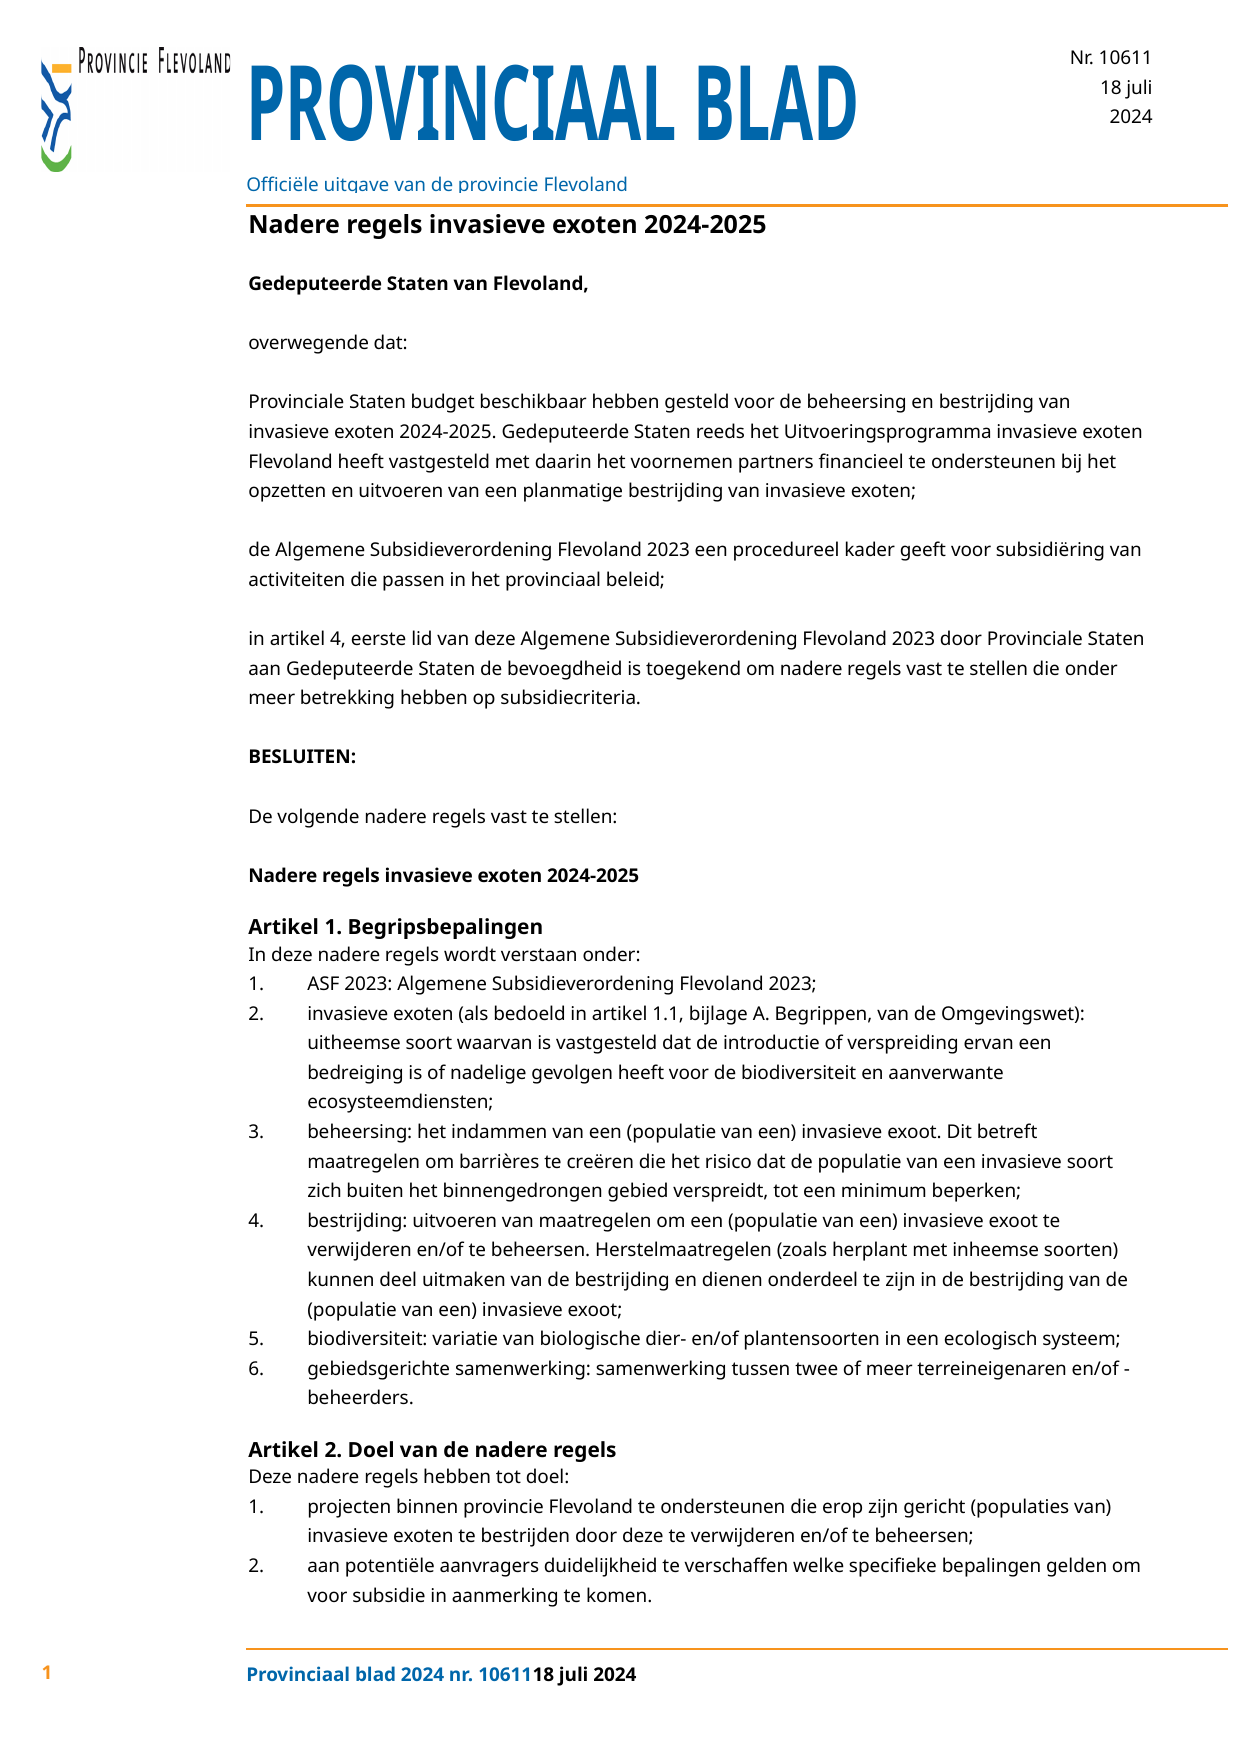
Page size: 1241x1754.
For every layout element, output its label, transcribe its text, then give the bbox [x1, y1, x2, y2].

text Nadere regels invasieve exoten 2024-2025 [248, 862, 1152, 888]
text overwegende dat: [248, 329, 1152, 355]
list biodiversiteit: variatie van biologische dier- en/of plantensoorten in een ecologisch systeem; [248, 1325, 1152, 1351]
text De volgende nadere regels vast te stellen: [248, 803, 1152, 828]
text in artikel 4, eerste lid van deze Algemene Subsidieverordening Flevoland 2023 door Provinciale Staten aan Gedeputeerde Staten de bevoegdheid is toegekend om nadere regels vast te stellen die onder meer betrekking hebben op subsidiecriteria. [248, 625, 1152, 710]
list aan potentiële aanvragers duidelijkheid te verschaffen welke specifieke bepalingen gelden om voor subsidie in aanmerking te komen. [248, 1552, 1152, 1607]
text Artikel 2. Doel van de nadere regels [248, 1435, 1152, 1463]
list bestrijding: uitvoeren van maatregelen om een (populatie van een) invasieve exoot te verwijderen en/of te beheersen. Herstelmaatregelen (zoals herplant met inheemse soorten) kunnen deel uitmaken van de bestrijding en dienen onderdeel te zijn in de bestrijding van de (populatie van een) invasieve exoot; [248, 1207, 1152, 1322]
text Gedeputeerde Staten van Flevoland, [248, 270, 1152, 296]
list ASF 2023: Algemene Subsidieverordening Flevoland 2023; [248, 970, 1152, 996]
text Nadere regels invasieve exoten 2024-2025 [248, 207, 1152, 241]
text Deze nadere regels hebben tot doel: [248, 1463, 1152, 1489]
text de Algemene Subsidieverordening Flevoland 2023 een procedureel kader geeft voor subsidiëring van activiteiten die passen in het provinciaal beleid; [248, 537, 1152, 592]
list invasieve exoten (als bedoeld in artikel 1.1, bijlage A. Begrippen, van de Omgevingswet): uitheemse soort waarvan is vastgesteld dat de introductie of verspreiding ervan een bedreiging is of nadelige gevolgen heeft voor de biodiversiteit en aanverwante ecosysteemdiensten; [248, 1000, 1152, 1114]
list gebiedsgerichte samenwerking: samenwerking tussen twee of meer terreineigenaren en/of -beheerders. [248, 1355, 1152, 1410]
text Provinciale Staten budget beschikbaar hebben gesteld voor de beheersing en bestrijding van invasieve exoten 2024-2025. Gedeputeerde Staten reeds het Uitvoeringsprogramma invasieve exoten Flevoland heeft vastgesteld met daarin het voornemen partners financieel te ondersteunen bij het opzetten en uitvoeren van een planmatige bestrijding van invasieve exoten; [248, 389, 1152, 503]
text Artikel 1. Begripsbepalingen [248, 912, 1152, 941]
picture [41, 47, 231, 172]
list projecten binnen provincie Flevoland te ondersteunen die erop zijn gericht (populaties van) invasieve exoten te bestrijden door deze te verwijderen en/of te beheersen; [248, 1493, 1152, 1548]
text In deze nadere regels wordt verstaan onder: [248, 941, 1152, 967]
list beheersing: het indammen van een (populatie van een) invasieve exoot. Dit betreft maatregelen om barrières te creëren die het risico dat de populatie van een invasieve soort zich buiten het binnengedrongen gebied verspreidt, tot een minimum beperken; [248, 1118, 1152, 1203]
text BESLUITEN: [248, 744, 1152, 769]
